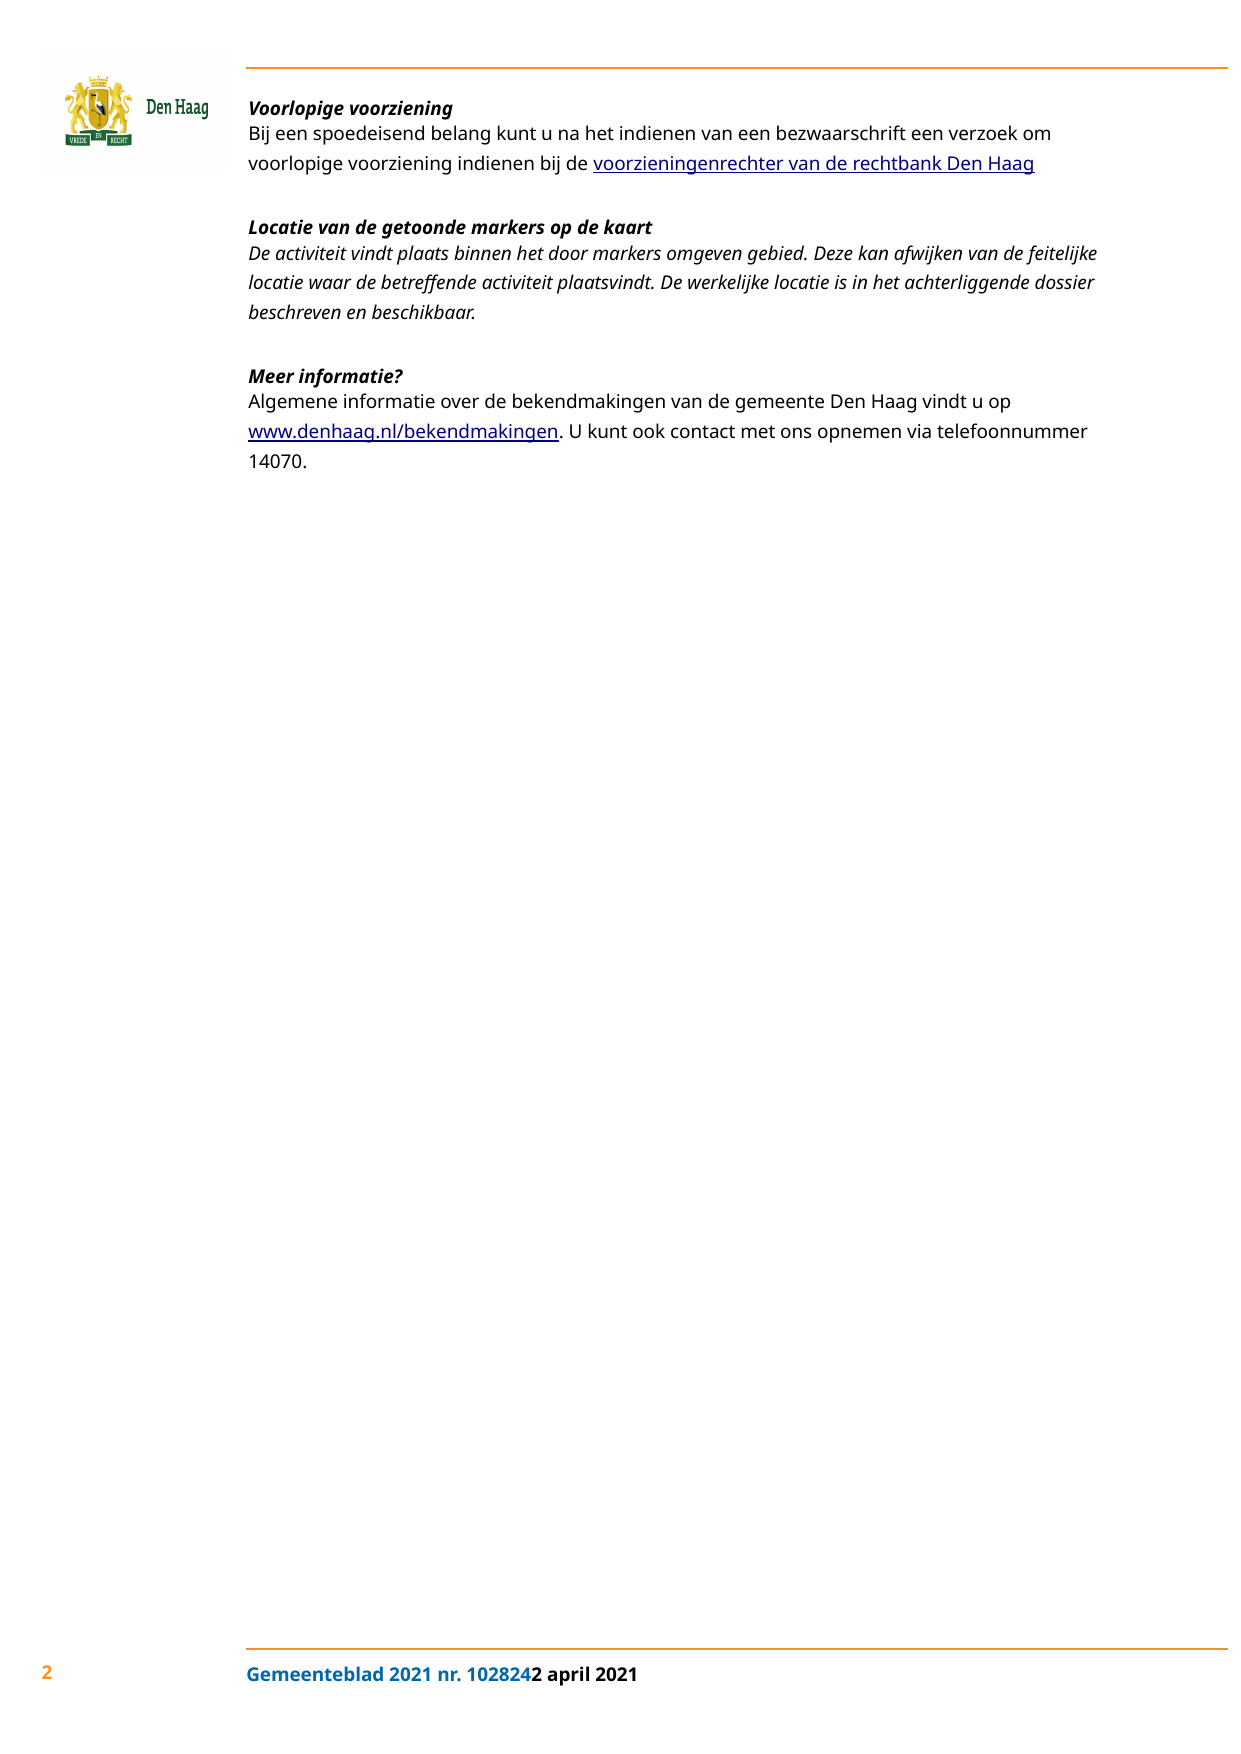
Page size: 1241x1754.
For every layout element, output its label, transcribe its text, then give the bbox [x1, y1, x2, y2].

text Bij een spoedeisend belang kunt u na het indienen van een bezwaarschrift een verzoek om voorlopige voorziening indienen bij de voorzieningenrechter van de rechtbank Den Haag [248, 121, 1152, 176]
text Voorlopige voorziening [248, 95, 1152, 121]
text De activiteit vindt plaats binnen het door markers omgeven gebied. Deze kan afwijken van de feitelijke locatie waar de betreffende activiteit plaatsvindt. De werkelijke locatie is in het achterliggende dossier beschreven en beschikbaar. [248, 240, 1152, 325]
text Locatie van de getoonde markers op de kaart [248, 214, 1152, 240]
text Meer informatie? [248, 363, 1152, 389]
picture [41, 47, 231, 172]
text Algemene informatie over de bekendmakingen van de gemeente Den Haag vindt u op www.denhaag.nl/bekendmakingen. U kunt ook contact met ons opnemen via telefoonnummer 14070. [248, 389, 1152, 473]
